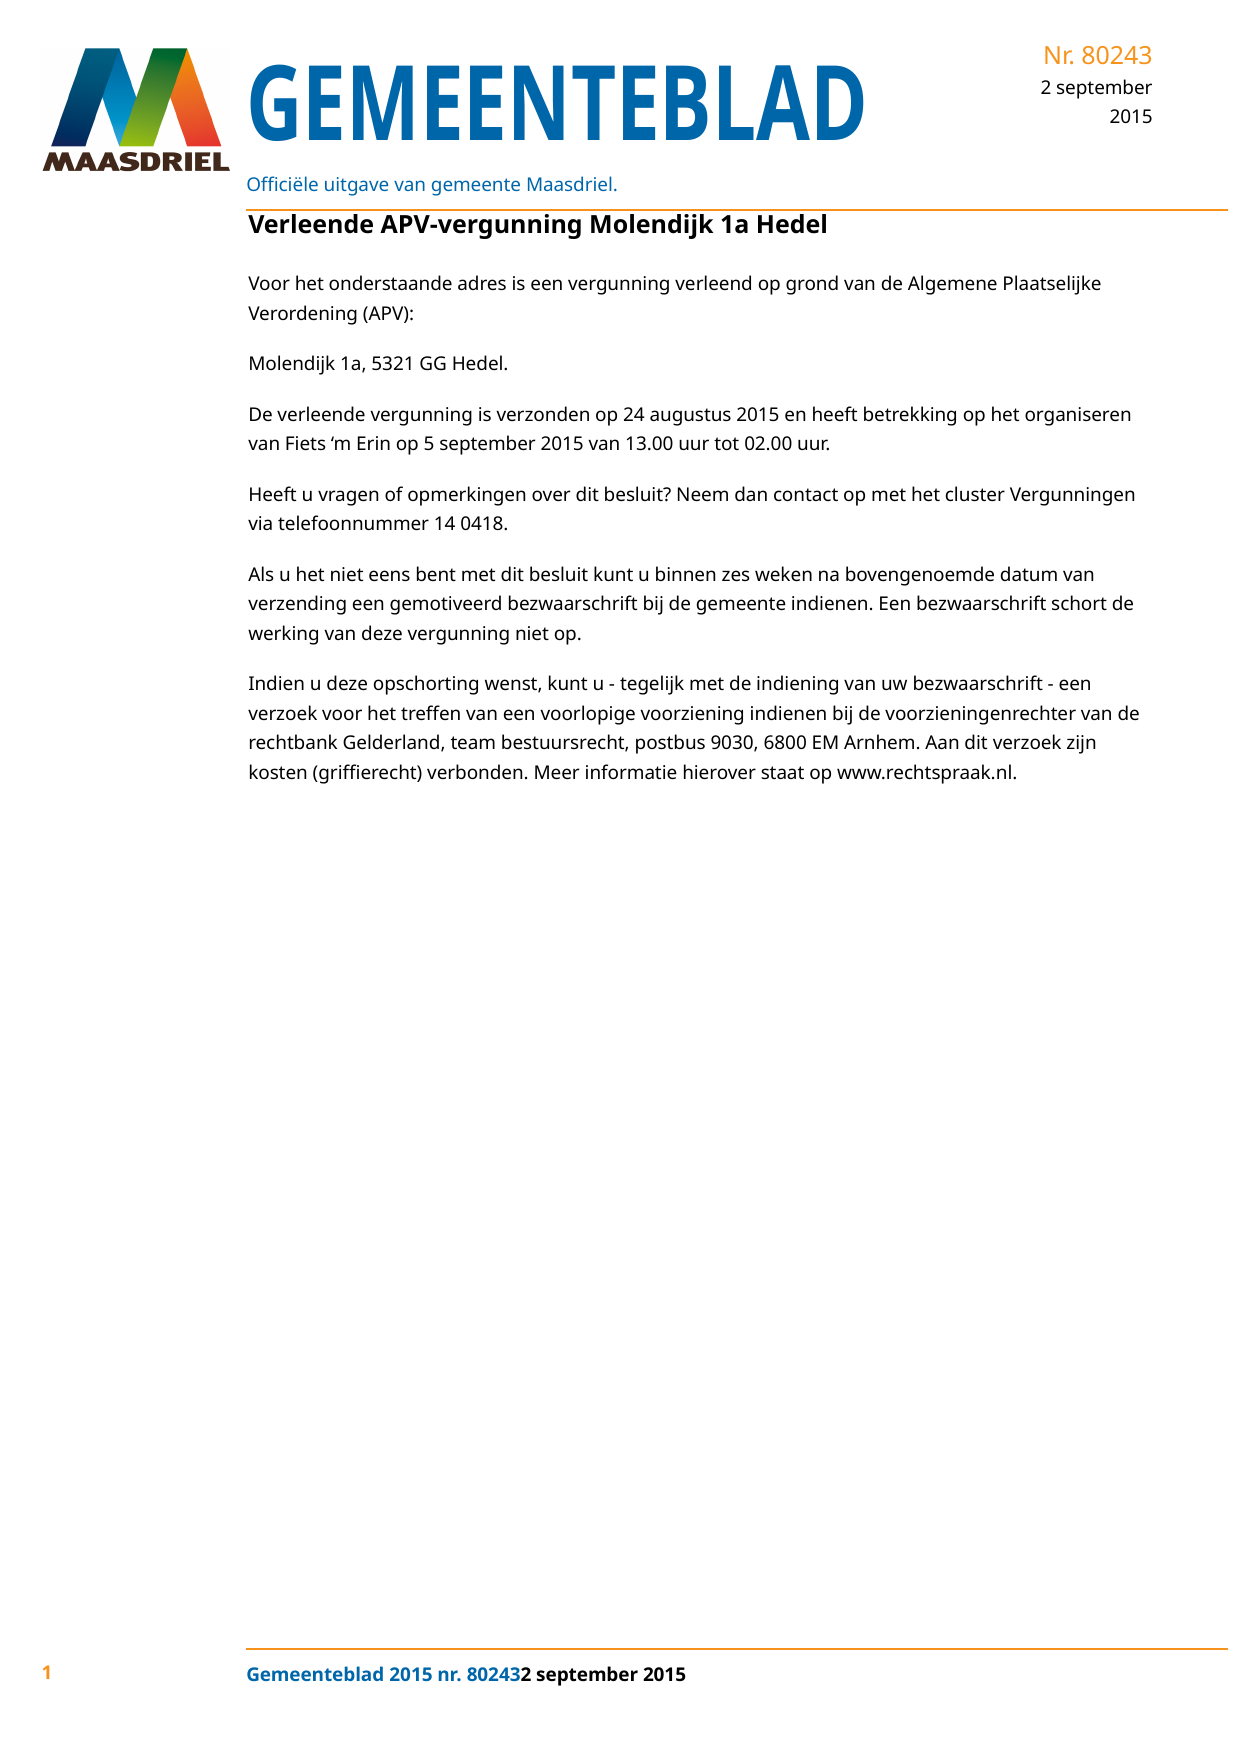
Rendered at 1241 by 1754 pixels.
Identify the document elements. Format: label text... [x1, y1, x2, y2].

picture [41, 47, 231, 172]
text Verleende APV-vergunning Molendijk 1a Hedel [248, 211, 1152, 241]
text De verleende vergunning is verzonden op 24 augustus 2015 en heeft betrekking op het organiseren van Fiets ‘m Erin op 5 september 2015 van 13.00 uur tot 02.00 uur. [248, 401, 1152, 456]
text Voor het onderstaande adres is een vergunning verleend op grond van de Algemene Plaatselijke Verordening (APV): [248, 270, 1152, 326]
text Heeft u vragen of opmerkingen over dit besluit? Neem dan contact op met het cluster Vergunningen via telefoonnummer 14 0418. [248, 481, 1152, 536]
text Indien u deze opschorting wenst, kunt u - tegelijk met de indiening van uw bezwaarschrift - een verzoek voor het treffen van een voorlopige voorziening indienen bij de voorzieningenrechter van de rechtbank Gelderland, team bestuursrecht, postbus 9030, 6800 EM Arnhem. Aan dit verzoek zijn kosten (griffierecht) verbonden. Meer informatie hierover staat op www.rechtspraak.nl. [248, 670, 1152, 785]
text Molendijk 1a, 5321 GG Hedel. [248, 350, 1152, 376]
text Als u het niet eens bent met dit besluit kunt u binnen zes weken na bovengenoemde datum van verzending een gemotiveerd bezwaarschrift bij de gemeente indienen. Een bezwaarschrift schort de werking van deze vergunning niet op. [248, 561, 1152, 646]
